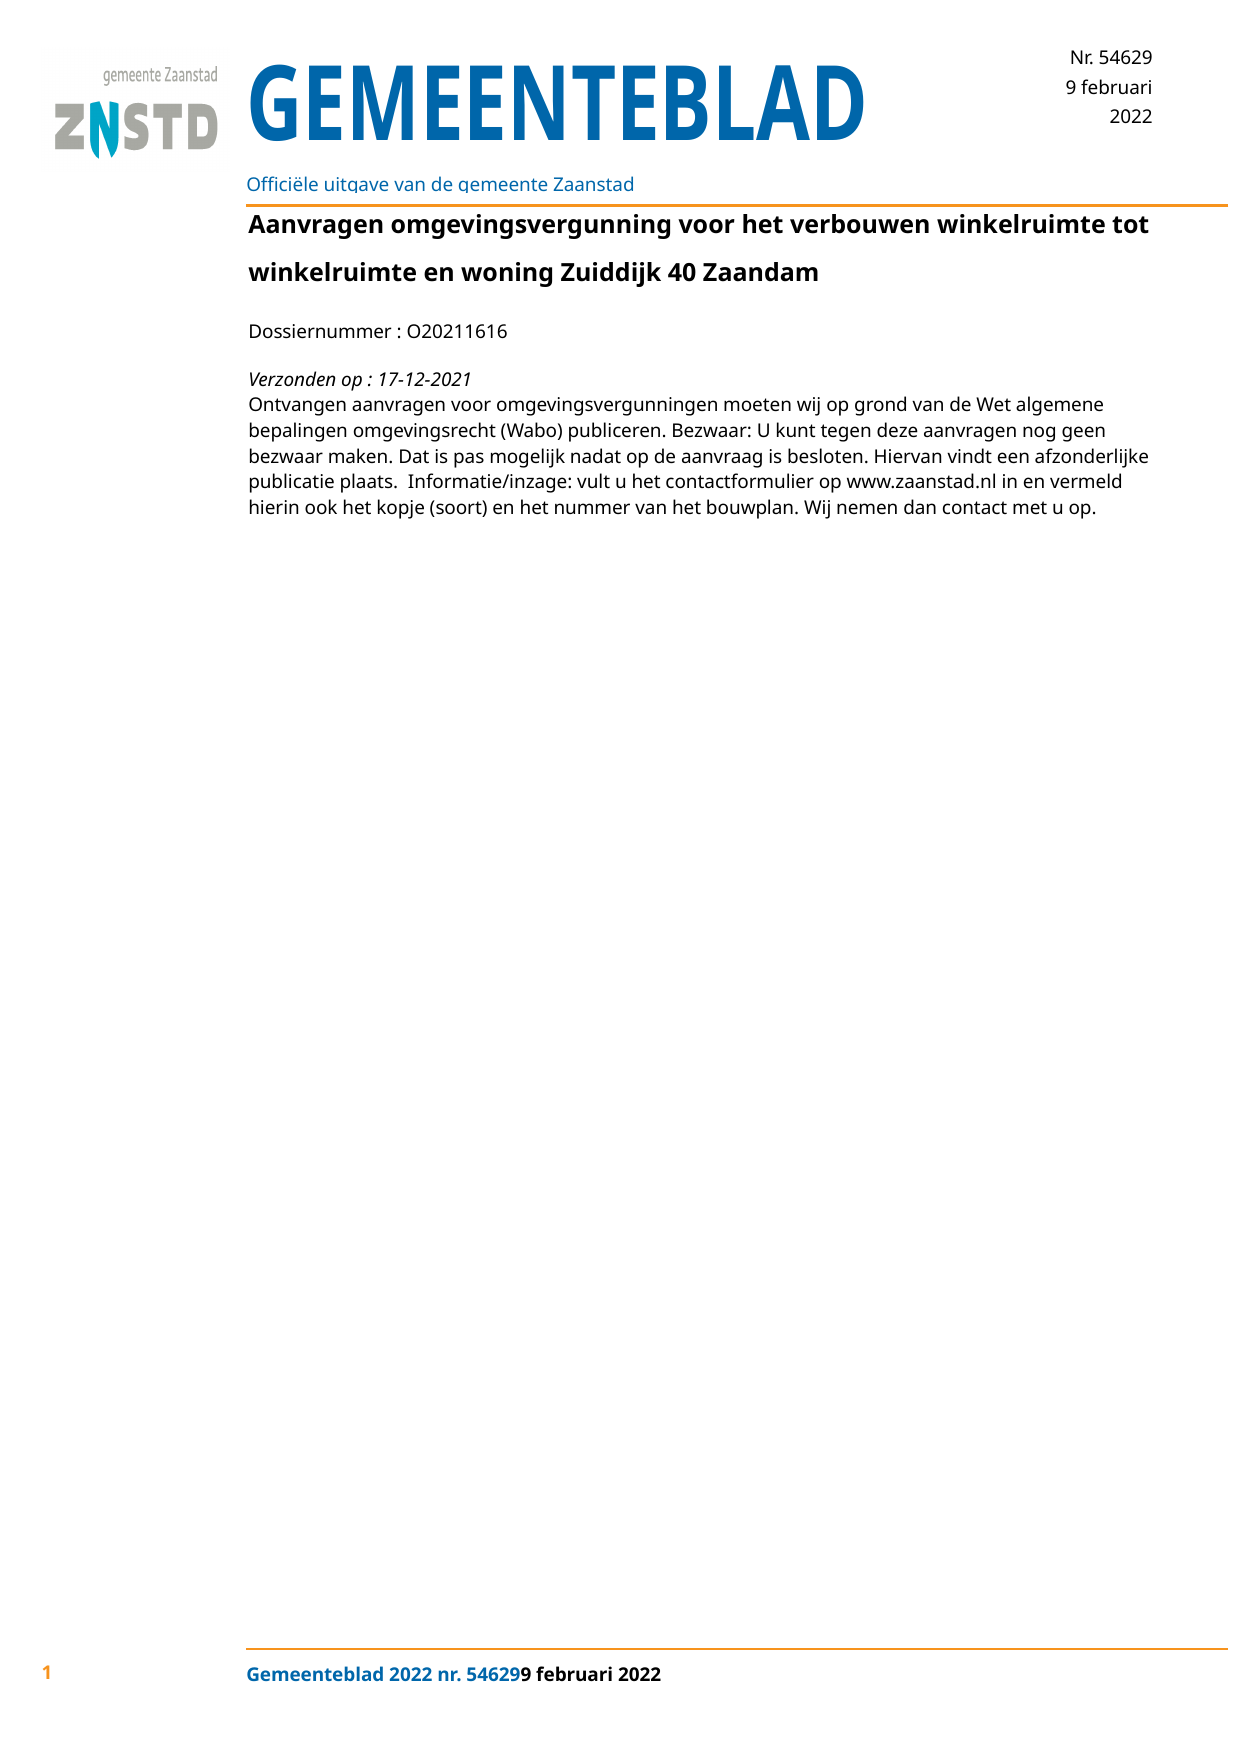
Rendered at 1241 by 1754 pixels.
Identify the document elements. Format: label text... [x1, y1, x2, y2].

text Dossiernummer : O20211616 [248, 318, 1152, 344]
text Aanvragen omgevingsvergunning voor het verbouwen winkelruimte tot winkelruimte en woning Zuiddijk 40 Zaandam [248, 207, 1152, 288]
text Verzonden op : 17-12-2021 [248, 366, 1152, 391]
text Ontvangen aanvragen voor omgevingsvergunningen moeten wij op grond van de Wet algemene bepalingen omgevingsrecht (Wabo) publiceren. Bezwaar: U kunt tegen deze aanvragen nog geen bezwaar maken. Dat is pas mogelijk nadat op de aanvraag is besloten. Hiervan vindt een afzonderlijke publicatie plaats. Informatie/inzage: vult u het contactformulier op www.zaanstad.nl in en vermeld hierin ook het kopje (soort) en het nummer van het bouwplan. Wij nemen dan contact met u op. [248, 391, 1152, 520]
picture [41, 47, 231, 172]
